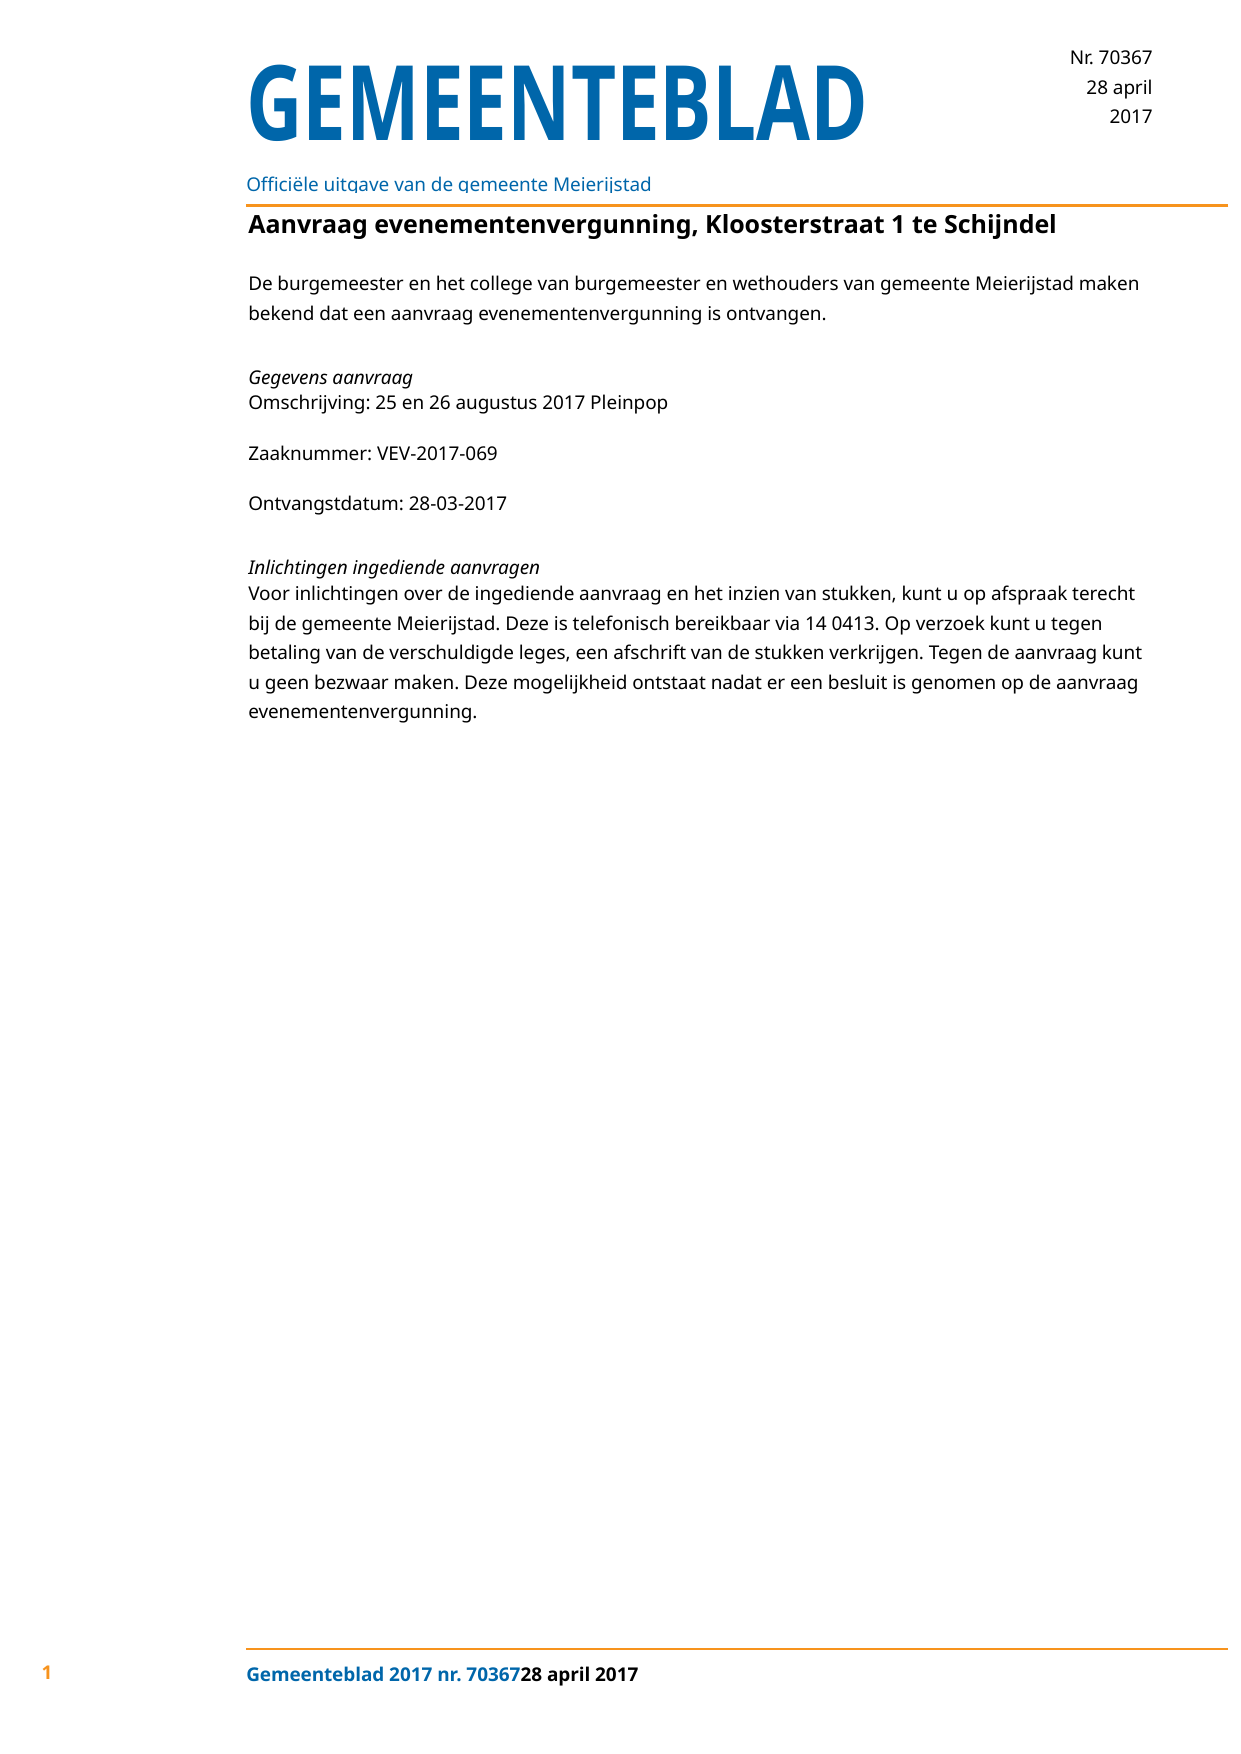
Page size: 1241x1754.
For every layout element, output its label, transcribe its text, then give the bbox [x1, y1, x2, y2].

text Ontvangstdatum: 28-03-2017 [248, 490, 1152, 516]
text Gegevens aanvraag [248, 364, 1152, 389]
text Omschrijving: 25 en 26 augustus 2017 Pleinpop [248, 389, 1152, 415]
text Inlichtingen ingediende aanvragen [248, 554, 1152, 580]
text Voor inlichtingen over de ingediende aanvraag en het inzien van stukken, kunt u op afspraak terecht bij de gemeente Meierijstad. Deze is telefonisch bereikbaar via 14 0413. Op verzoek kunt u tegen betaling van de verschuldigde leges, een afschrift van de stukken verkrijgen. Tegen de aanvraag kunt u geen bezwaar maken. Deze mogelijkheid ontstaat nadat er een besluit is genomen op de aanvraag evenementenvergunning. [248, 580, 1152, 724]
text De burgemeester en het college van burgemeester en wethouders van gemeente Meierijstad maken bekend dat een aanvraag evenementenvergunning is ontvangen. [248, 270, 1152, 326]
text Aanvraag evenementenvergunning, Kloosterstraat 1 te Schijndel [248, 207, 1152, 241]
picture [41, 47, 231, 172]
text Zaaknummer: VEV-2017-069 [248, 440, 1152, 466]
